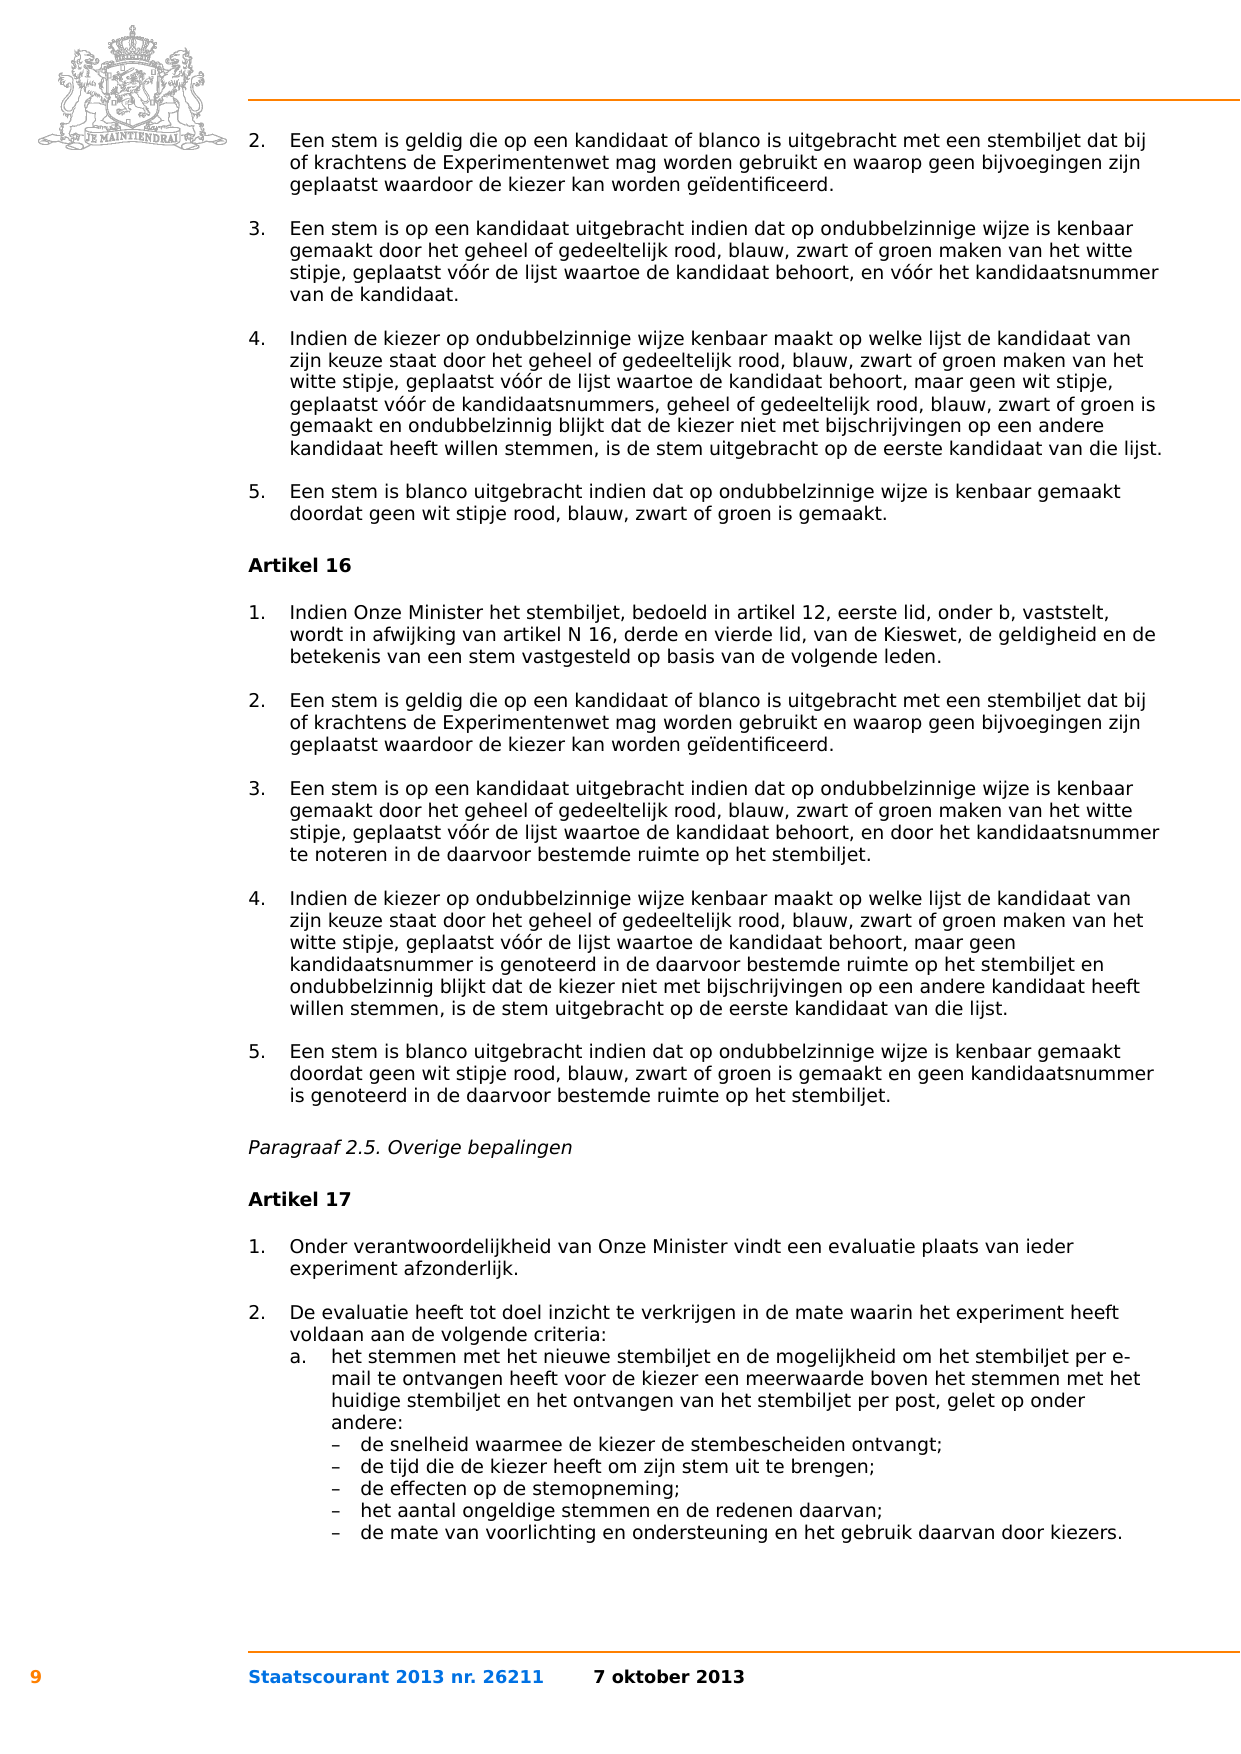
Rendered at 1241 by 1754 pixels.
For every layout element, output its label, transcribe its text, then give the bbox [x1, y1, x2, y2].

text 3. Een stem is op een kandidaat uitgebracht indien dat op ondubbelzinnige wijze is kenbaar gemaakt door het geheel of gedeeltelijk rood, blauw, zwart of groen maken van het witte stipje, geplaatst vóór de lijst waartoe de kandidaat behoort, en vóór het kandidaatsnummer van de kandidaat. [248, 218, 1163, 306]
text a. het stemmen met het nieuwe stembiljet en de mogelijkheid om het stembiljet per e-mail te ontvangen heeft voor de kiezer een meerwaarde boven het stemmen met het huidige stembiljet en het ontvangen van het stembiljet per post, gelet op onder andere: [289, 1346, 1163, 1434]
text – de tijd die de kiezer heeft om zijn stem uit te brengen; [331, 1456, 1163, 1478]
subtitle Artikel 17 [248, 1189, 1163, 1211]
text – de snelheid waarmee de kiezer de stembescheiden ontvangt; [331, 1434, 1163, 1456]
text 4. Indien de kiezer op ondubbelzinnige wijze kenbaar maakt op welke lijst de kandidaat van zijn keuze staat door het geheel of gedeeltelijk rood, blauw, zwart of groen maken van het witte stipje, geplaatst vóór de lijst waartoe de kandidaat behoort, maar geen kandidaatsnummer is genoteerd in de daarvoor bestemde ruimte op het stembiljet en ondubbelzinnig blijkt dat de kiezer niet met bijschrijvingen op een andere kandidaat heeft willen stemmen, is de stem uitgebracht op de eerste kandidaat van die lijst. [248, 888, 1163, 1019]
text 2. De evaluatie heeft tot doel inzicht te verkrijgen in de mate waarin het experiment heeft voldaan aan de volgende criteria: [248, 1302, 1163, 1346]
text 5. Een stem is blanco uitgebracht indien dat op ondubbelzinnige wijze is kenbaar gemaakt doordat geen wit stipje rood, blauw, zwart of groen is gemaakt. [248, 481, 1163, 525]
text – de mate van voorlichting en ondersteuning en het gebruik daarvan door kiezers. [331, 1522, 1163, 1544]
text 5. Een stem is blanco uitgebracht indien dat op ondubbelzinnige wijze is kenbaar gemaakt doordat geen wit stipje rood, blauw, zwart of groen is gemaakt en geen kandidaatsnummer is genoteerd in de daarvoor bestemde ruimte op het stembiljet. [248, 1041, 1163, 1107]
text 3. Een stem is op een kandidaat uitgebracht indien dat op ondubbelzinnige wijze is kenbaar gemaakt door het geheel of gedeeltelijk rood, blauw, zwart of groen maken van het witte stipje, geplaatst vóór de lijst waartoe de kandidaat behoort, en door het kandidaatsnummer te noteren in de daarvoor bestemde ruimte op het stembiljet. [248, 778, 1163, 866]
subtitle Artikel 16 [248, 555, 1163, 577]
picture [38, 25, 227, 150]
text 1. Onder verantwoordelijkheid van Onze Minister vindt een evaluatie plaats van ieder experiment afzonderlijk. [248, 1236, 1163, 1280]
subtitle Paragraaf 2.5. Overige bepalingen [248, 1137, 1163, 1159]
text 2. Een stem is geldig die op een kandidaat of blanco is uitgebracht met een stembiljet dat bij of krachtens de Experimentenwet mag worden gebruikt en waarop geen bijvoegingen zijn geplaatst waardoor de kiezer kan worden geïdentificeerd. [248, 690, 1163, 756]
text 1. Indien Onze Minister het stembiljet, bedoeld in artikel 12, eerste lid, onder b, vaststelt, wordt in afwijking van artikel N 16, derde en vierde lid, van de Kieswet, de geldigheid en de betekenis van een stem vastgesteld op basis van de volgende leden. [248, 602, 1163, 668]
text 4. Indien de kiezer op ondubbelzinnige wijze kenbaar maakt op welke lijst de kandidaat van zijn keuze staat door het geheel of gedeeltelijk rood, blauw, zwart of groen maken van het witte stipje, geplaatst vóór de lijst waartoe de kandidaat behoort, maar geen wit stipje, geplaatst vóór de kandidaatsnummers, geheel of gedeeltelijk rood, blauw, zwart of groen is gemaakt en ondubbelzinnig blijkt dat de kiezer niet met bijschrijvingen op een andere kandidaat heeft willen stemmen, is de stem uitgebracht op de eerste kandidaat van die lijst. [248, 327, 1163, 459]
text – het aantal ongeldige stemmen en de redenen daarvan; [331, 1500, 1163, 1522]
text 2. Een stem is geldig die op een kandidaat of blanco is uitgebracht met een stembiljet dat bij of krachtens de Experimentenwet mag worden gebruikt en waarop geen bijvoegingen zijn geplaatst waardoor de kiezer kan worden geïdentificeerd. [248, 130, 1163, 196]
text – de effecten op de stemopneming; [331, 1478, 1163, 1500]
